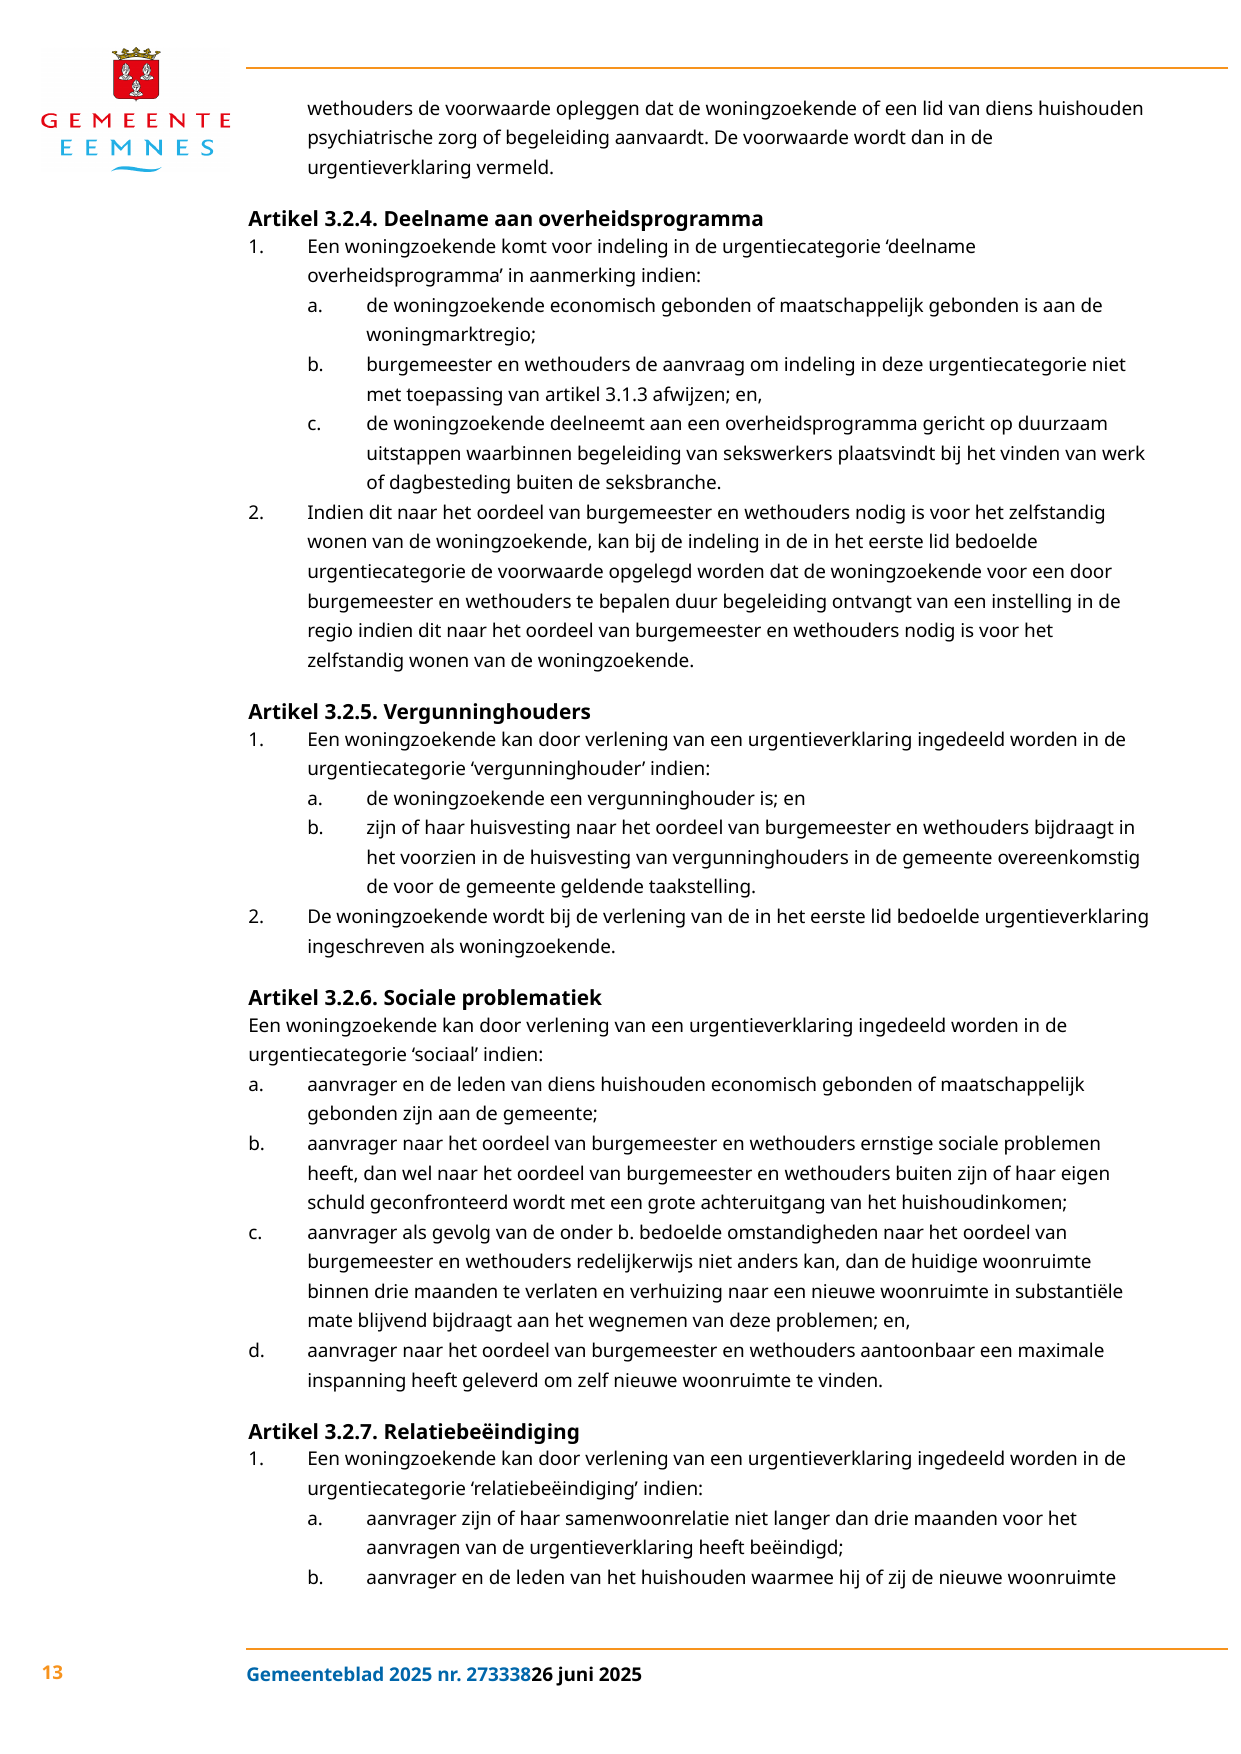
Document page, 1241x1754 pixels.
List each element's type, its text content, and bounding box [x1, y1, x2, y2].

list aanvrager en de leden van het huishouden waarmee hij of zij de nieuwe woonruimte [307, 1564, 1152, 1590]
list Een woningzoekende kan door verlening van een urgentieverklaring ingedeeld worden in de urgentiecategorie ‘vergunninghouder’ indien: [248, 726, 1152, 781]
list Een woningzoekende kan door verlening van een urgentieverklaring ingedeeld worden in de urgentiecategorie ‘relatiebeëindiging’ indien: [248, 1446, 1152, 1501]
text Artikel 3.2.5. Vergunninghouders [248, 697, 1152, 726]
list De woningzoekende wordt bij de verlening van de in het eerste lid bedoelde urgentieverklaring ingeschreven als woningzoekende. [248, 903, 1152, 959]
text Een woningzoekende kan door verlening van een urgentieverklaring ingedeeld worden in de urgentiecategorie ‘sociaal’ indien: [248, 1012, 1152, 1067]
list Een woningzoekende komt voor indeling in de urgentiecategorie ‘deelname overheidsprogramma’ in aanmerking indien: [248, 233, 1152, 288]
list de woningzoekende deelneemt aan een overheidsprogramma gericht op duurzaam uitstappen waarbinnen begeleiding van sekswerkers plaatsvindt bij het vinden van werk of dagbesteding buiten de seksbranche. [307, 410, 1152, 495]
list burgemeester en wethouders de aanvraag om indeling in deze urgentiecategorie niet met toepassing van artikel 3.1.3 afwijzen; en, [307, 351, 1152, 406]
list aanvrager en de leden van diens huishouden economisch gebonden of maatschappelijk gebonden zijn aan de gemeente; [248, 1071, 1152, 1126]
list aanvrager naar het oordeel van burgemeester en wethouders ernstige sociale problemen heeft, dan wel naar het oordeel van burgemeester en wethouders buiten zijn of haar eigen schuld geconfronteerd wordt met een grote achteruitgang van het huishoudinkomen; [248, 1130, 1152, 1215]
text Artikel 3.2.6. Sociale problematiek [248, 983, 1152, 1012]
list aanvrager als gevolg van de onder b. bedoelde omstandigheden naar het oordeel van burgemeester en wethouders redelijkerwijs niet anders kan, dan de huidige woonruimte binnen drie maanden te verlaten en verhuizing naar een nieuwe woonruimte in substantiële mate blijvend bijdraagt aan het wegnemen van deze problemen; en, [248, 1219, 1152, 1333]
list Indien dit naar het oordeel van burgemeester en wethouders nodig is voor het zelfstandig wonen van de woningzoekende, kan bij de indeling in de in het eerste lid bedoelde urgentiecategorie de voorwaarde opgelegd worden dat de woningzoekende voor een door burgemeester en wethouders te bepalen duur begeleiding ontvangt van een instelling in de regio indien dit naar het oordeel van burgemeester en wethouders nodig is voor het zelfstandig wonen van de woningzoekende. [248, 499, 1152, 673]
list de woningzoekende een vergunninghouder is; en [307, 785, 1152, 811]
list wethouders de voorwaarde opleggen dat de woningzoekende of een lid van diens huishouden psychiatrische zorg of begeleiding aanvaardt. De voorwaarde wordt dan in de urgentieverklaring vermeld. [248, 95, 1152, 180]
list aanvrager zijn of haar samenwoonrelatie niet langer dan drie maanden voor het aanvragen van de urgentieverklaring heeft beëindigd; [307, 1505, 1152, 1560]
text Artikel 3.2.4. Deelname aan overheidsprogramma [248, 204, 1152, 233]
list aanvrager naar het oordeel van burgemeester en wethouders aantoonbaar een maximale inspanning heeft geleverd om zelf nieuwe woonruimte te vinden. [248, 1337, 1152, 1392]
list de woningzoekende economisch gebonden of maatschappelijk gebonden is aan de woningmarktregio; [307, 292, 1152, 347]
list zijn of haar huisvesting naar het oordeel van burgemeester en wethouders bijdraagt in het voorzien in de huisvesting van vergunninghouders in de gemeente overeenkomstig de voor de gemeente geldende taakstelling. [307, 814, 1152, 899]
picture [41, 47, 231, 172]
text Artikel 3.2.7. Relatiebeëindiging [248, 1417, 1152, 1446]
